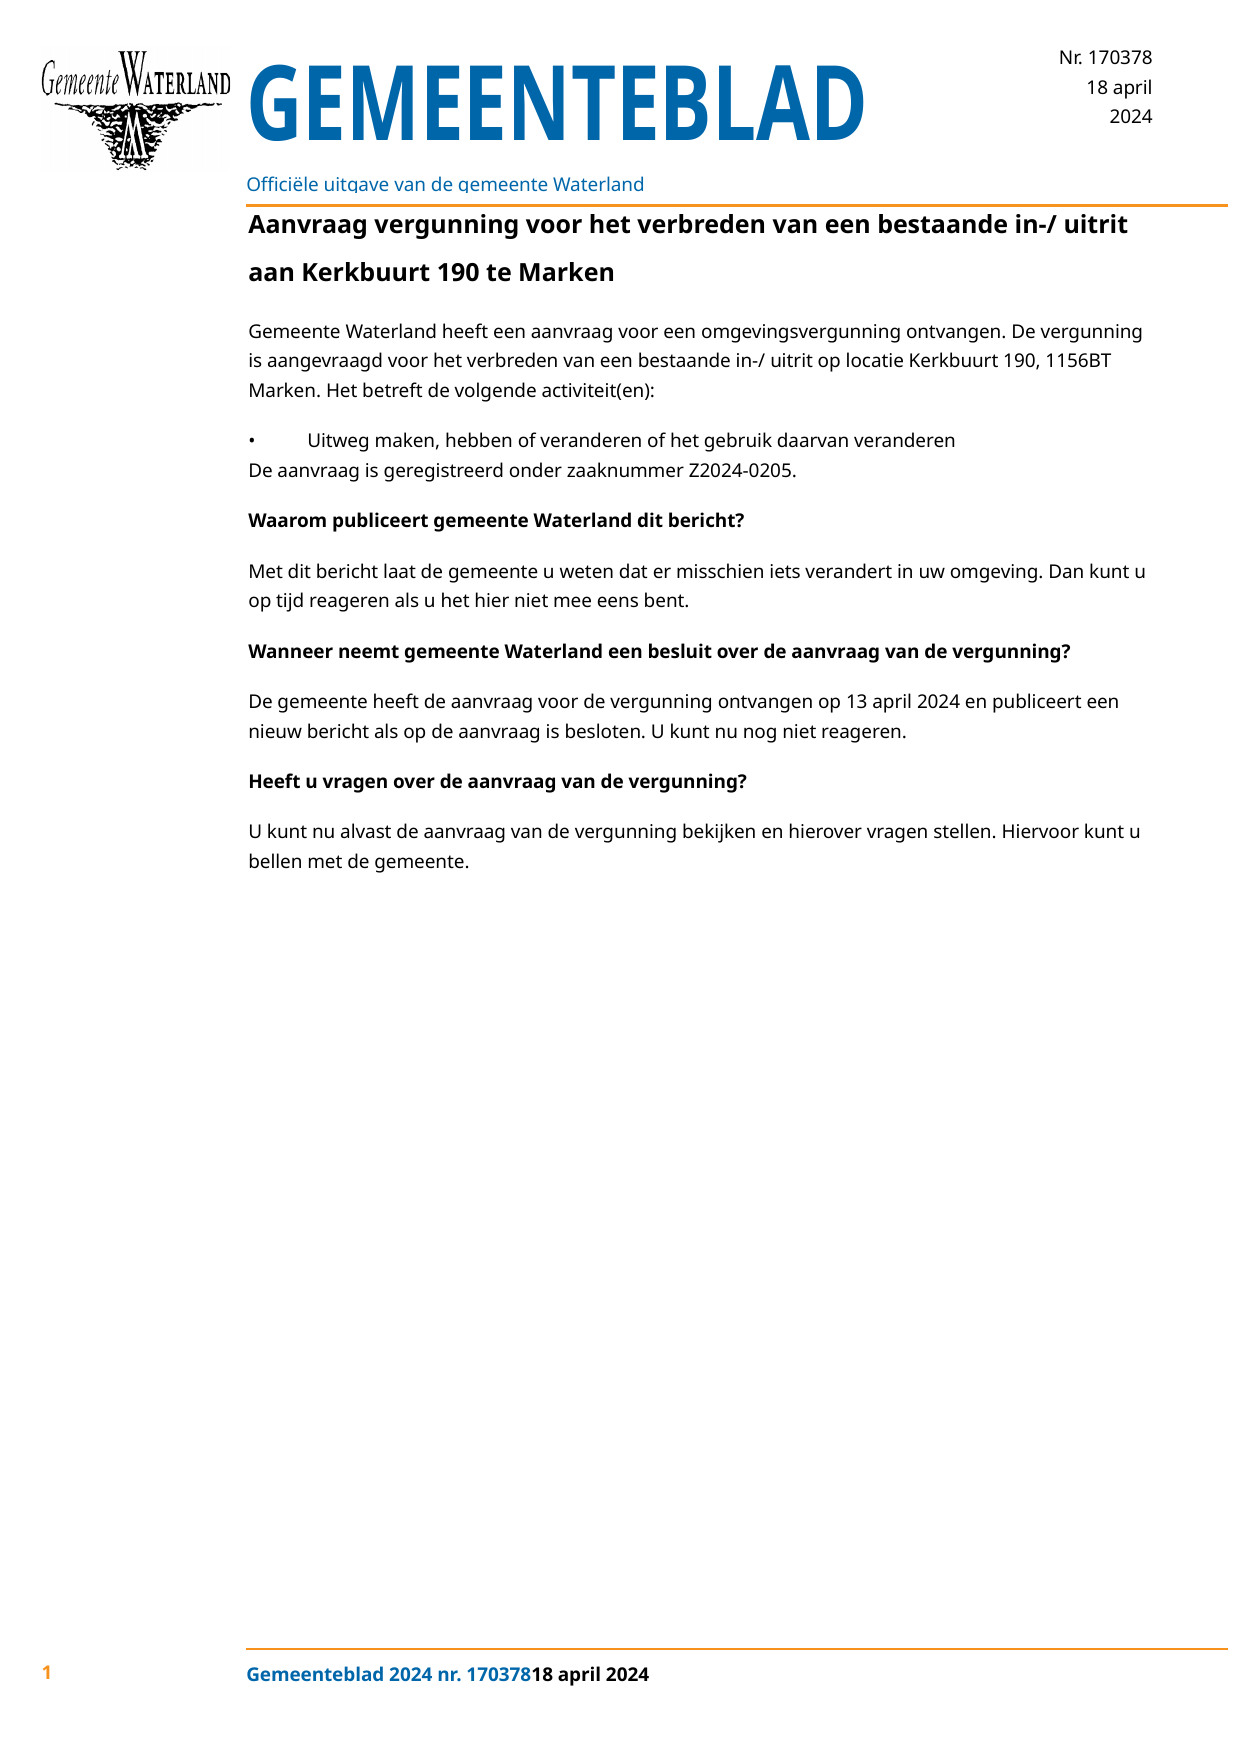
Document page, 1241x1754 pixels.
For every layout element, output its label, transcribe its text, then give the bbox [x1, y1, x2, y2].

text U kunt nu alvast de aanvraag van de vergunning bekijken en hierover vragen stellen. Hiervoor kunt u bellen met de gemeente. [248, 819, 1152, 874]
text Wanneer neemt gemeente Waterland een besluit over de aanvraag van de vergunning? [248, 638, 1152, 664]
text Aanvraag vergunning voor het verbreden van een bestaande in-/ uitrit aan Kerkbuurt 190 te Marken [248, 207, 1152, 288]
picture [41, 47, 231, 172]
text Met dit bericht laat de gemeente u weten dat er misschien iets verandert in uw omgeving. Dan kunt u op tijd reageren als u het hier niet mee eens bent. [248, 558, 1152, 613]
list Uitweg maken, hebben of veranderen of het gebruik daarvan veranderen [248, 427, 1152, 453]
text Waarom publiceert gemeente Waterland dit bericht? [248, 507, 1152, 533]
text Heeft u vragen over de aanvraag van de vergunning? [248, 768, 1152, 794]
text Gemeente Waterland heeft een aanvraag voor een omgevingsvergunning ontvangen. De vergunning is aangevraagd voor het verbreden van een bestaande in-/ uitrit op locatie Kerkbuurt 190, 1156BT Marken. Het betreft de volgende activiteit(en): [248, 318, 1152, 403]
text De gemeente heeft de aanvraag voor de vergunning ontvangen op 13 april 2024 en publiceert een nieuw bericht als op de aanvraag is besloten. U kunt nu nog niet reageren. [248, 688, 1152, 744]
text De aanvraag is geregistreerd onder zaaknummer Z2024-0205. [248, 457, 1152, 483]
